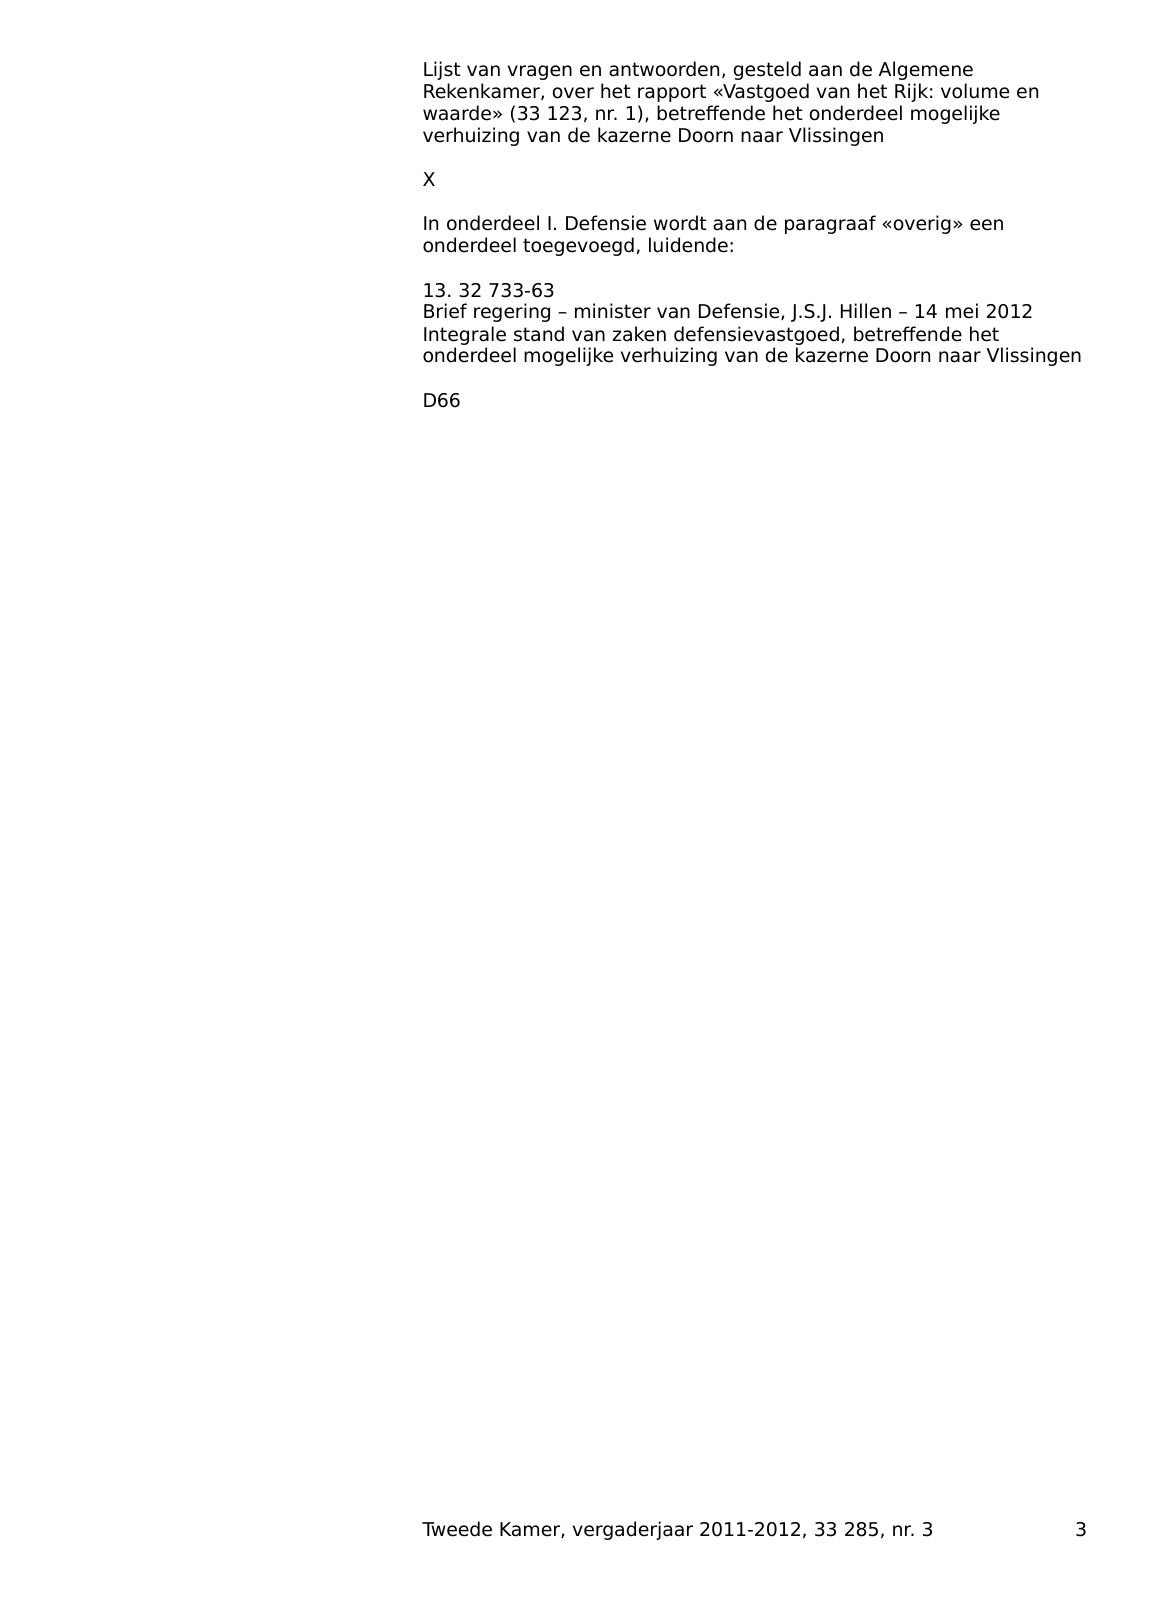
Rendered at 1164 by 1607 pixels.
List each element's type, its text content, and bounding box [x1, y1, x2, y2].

text Lijst van vragen en antwoorden, gesteld aan de Algemene Rekenkamer, over het rapport «Vastgoed van het Rijk: volume en waarde» (33 123, nr. 1), betreffende het onderdeel mogelijke verhuizing van de kazerne Doorn naar Vlissingen [422, 59, 1087, 147]
text Brief regering – minister van Defensie, J.S.J. Hillen – 14 mei 2012 [422, 301, 1087, 323]
text 13. 32 733-63 [422, 279, 1087, 301]
subtitle X [422, 169, 1087, 191]
text D66 [422, 389, 1087, 412]
text In onderdeel I. Defensie wordt aan de paragraaf «overig» een onderdeel toegevoegd, luidende: [422, 213, 1087, 257]
text Integrale stand van zaken defensievastgoed, betreffende het onderdeel mogelijke verhuizing van de kazerne Doorn naar Vlissingen [422, 323, 1087, 367]
